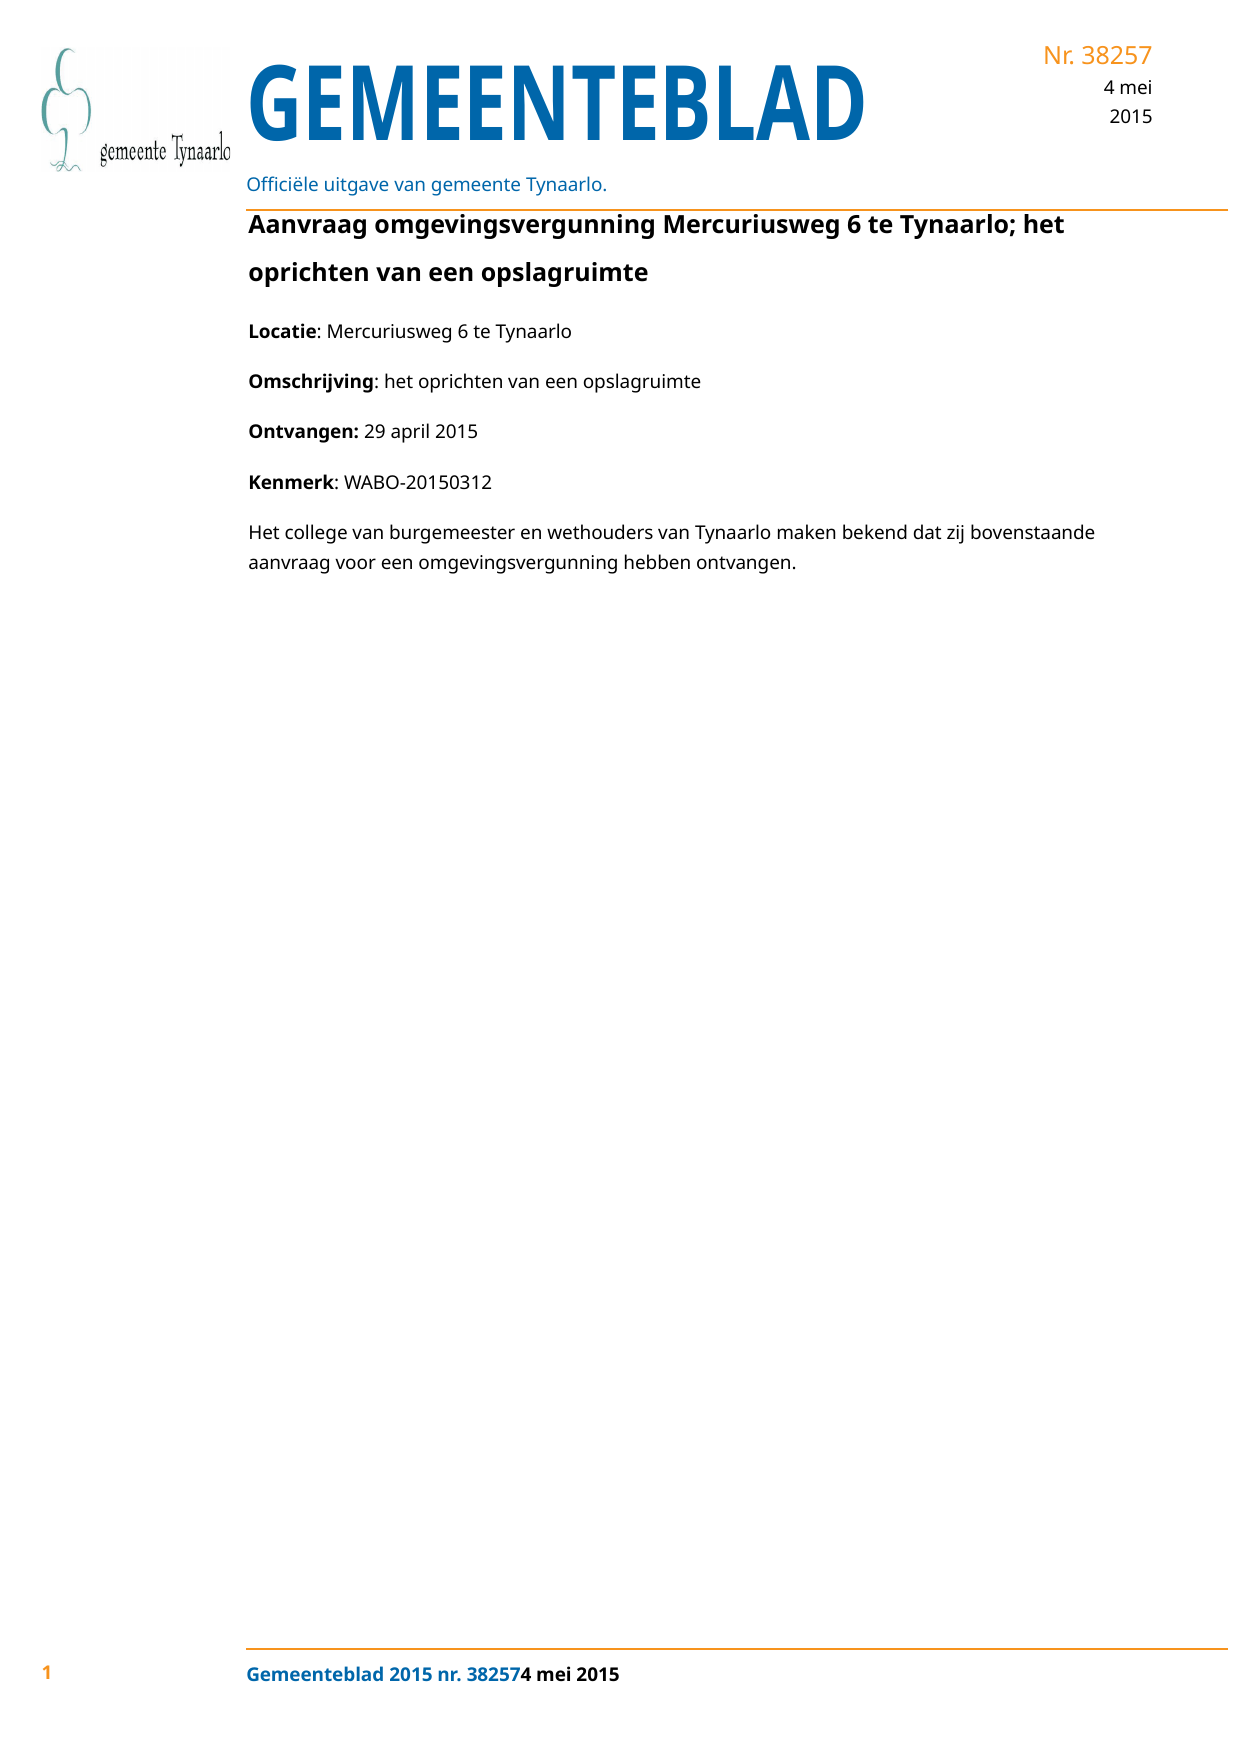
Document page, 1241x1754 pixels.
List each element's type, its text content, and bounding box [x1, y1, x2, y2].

text Aanvraag omgevingsvergunning Mercuriusweg 6 te Tynaarlo; het oprichten van een opslagruimte [248, 211, 1152, 288]
text Omschrijving: het oprichten van een opslagruimte [248, 368, 1152, 394]
text Ontvangen: 29 april 2015 [248, 419, 1152, 444]
text Het college van burgemeester en wethouders van Tynaarlo maken bekend dat zij bovenstaande aanvraag voor een omgevingsvergunning hebben ontvangen. [248, 519, 1152, 575]
text Kenmerk: WABO-20150312 [248, 469, 1152, 495]
text Locatie: Mercuriusweg 6 te Tynaarlo [248, 318, 1152, 344]
picture [41, 47, 231, 172]
